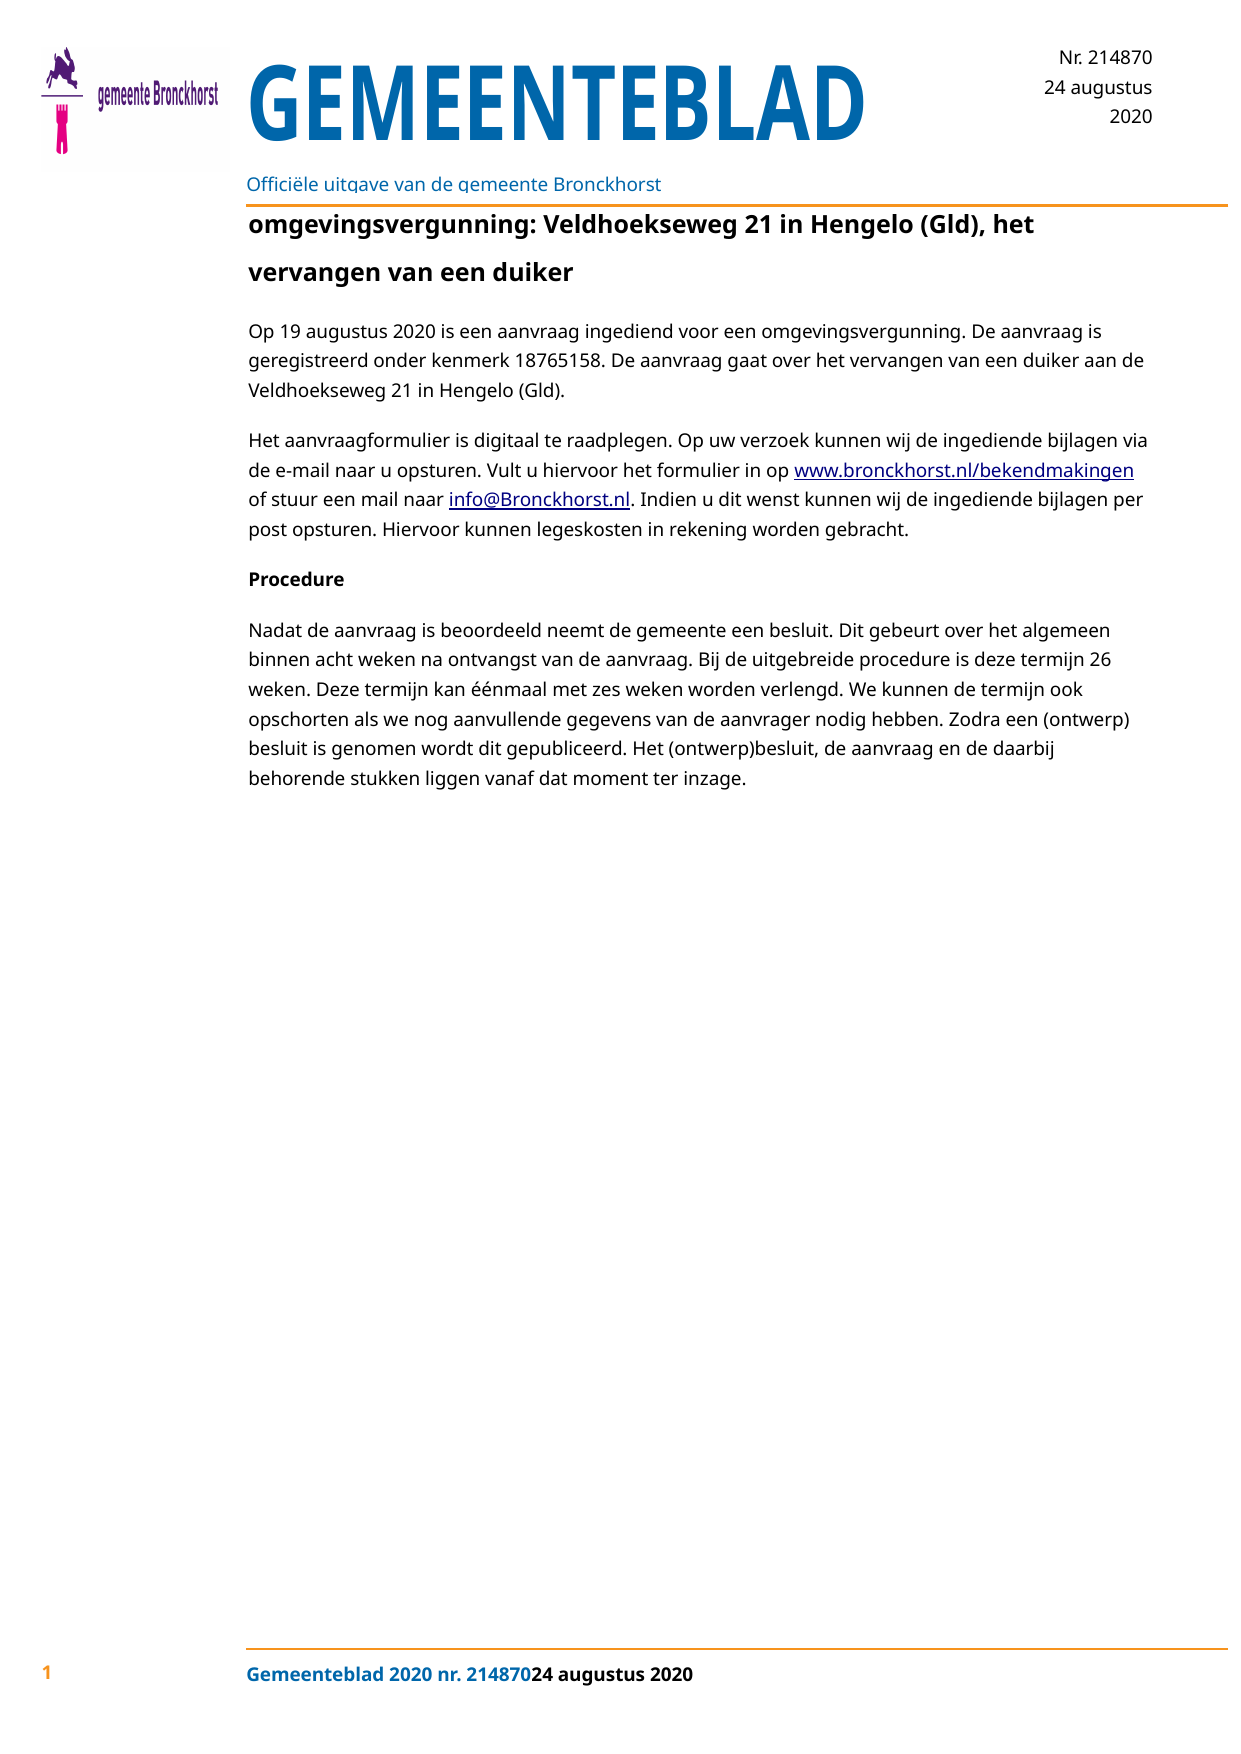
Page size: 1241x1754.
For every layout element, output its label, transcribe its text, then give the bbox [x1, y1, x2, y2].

picture [41, 47, 231, 172]
text Nadat de aanvraag is beoordeeld neemt de gemeente een besluit. Dit gebeurt over het algemeen binnen acht weken na ontvangst van de aanvraag. Bij de uitgebreide procedure is deze termijn 26 weken. Deze termijn kan éénmaal met zes weken worden verlengd. We kunnen de termijn ook opschorten als we nog aanvullende gegevens van de aanvrager nodig hebben. Zodra een (ontwerp) besluit is genomen wordt dit gepubliceerd. Het (ontwerp)besluit, de aanvraag en de daarbij behorende stukken liggen vanaf dat moment ter inzage. [248, 617, 1152, 791]
text omgevingsvergunning: Veldhoekseweg 21 in Hengelo (Gld), het vervangen van een duiker [248, 207, 1152, 288]
text Het aanvraagformulier is digitaal te raadplegen. Op uw verzoek kunnen wij de ingediende bijlagen via de e-mail naar u opsturen. Vult u hiervoor het formulier in op www.bronckhorst.nl/bekendmakingen of stuur een mail naar info@Bronckhorst.nl. Indien u dit wenst kunnen wij de ingediende bijlagen per post opsturen. Hiervoor kunnen legeskosten in rekening worden gebracht. [248, 427, 1152, 542]
text Op 19 augustus 2020 is een aanvraag ingediend voor een omgevingsvergunning. De aanvraag is geregistreerd onder kenmerk 18765158. De aanvraag gaat over het vervangen van een duiker aan de Veldhoekseweg 21 in Hengelo (Gld). [248, 318, 1152, 403]
text Procedure [248, 567, 1152, 592]
